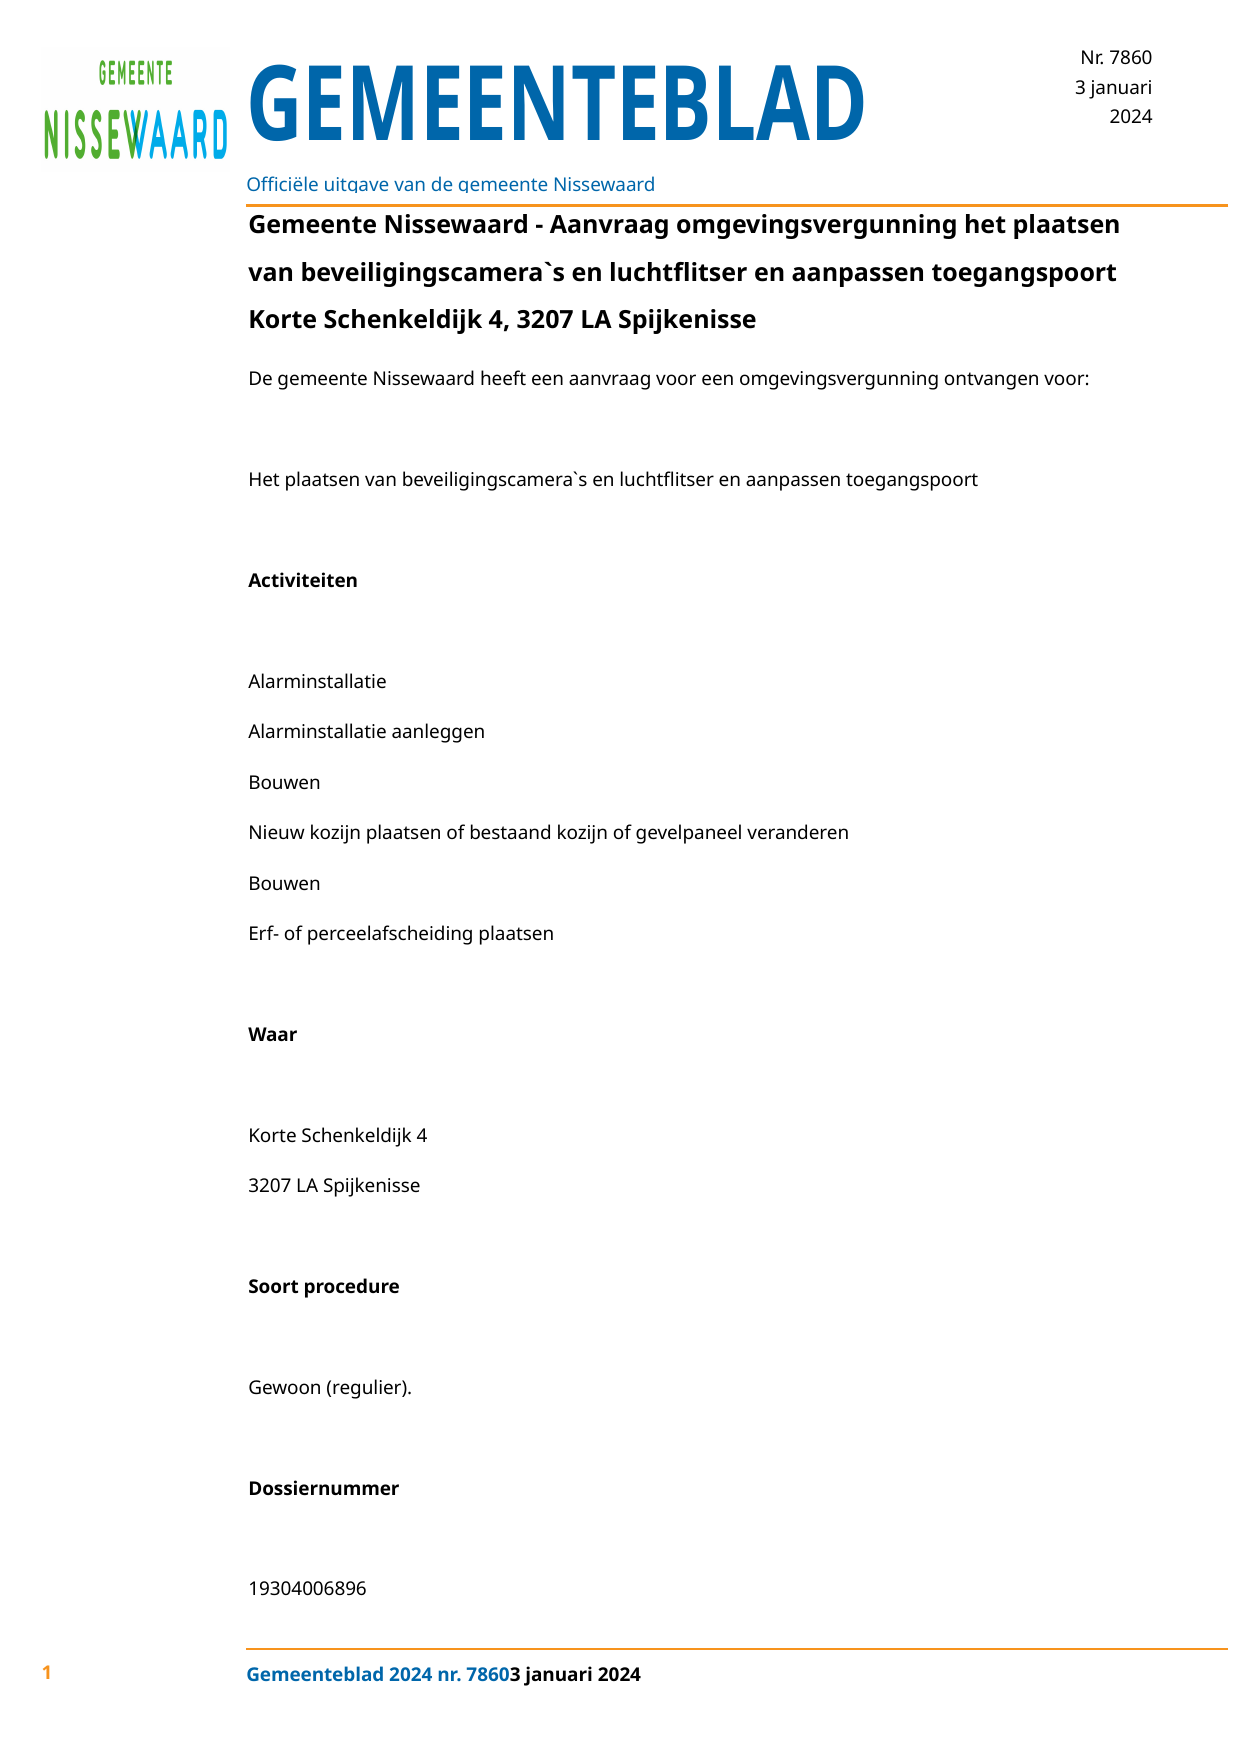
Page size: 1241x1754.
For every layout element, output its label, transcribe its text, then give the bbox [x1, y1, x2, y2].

text Waar [248, 1021, 1152, 1047]
text De gemeente Nissewaard heeft een aanvraag voor een omgevingsvergunning ontvangen voor: [248, 366, 1152, 391]
text Dossiernummer [248, 1475, 1152, 1500]
text Nieuw kozijn plaatsen of bestaand kozijn of gevelpaneel veranderen [248, 819, 1152, 845]
text Het plaatsen van beveiligingscamera`s en luchtflitser en aanpassen toegangspoort [248, 466, 1152, 492]
text 19304006896 [248, 1576, 1152, 1601]
text Bouwen [248, 769, 1152, 794]
text Gewoon (regulier). [248, 1374, 1152, 1399]
text Activiteiten [248, 567, 1152, 593]
text Soort procedure [248, 1273, 1152, 1299]
picture [41, 47, 231, 172]
text Korte Schenkeldijk 4 [248, 1122, 1152, 1147]
text Alarminstallatie [248, 668, 1152, 694]
text Bouwen [248, 870, 1152, 895]
text Alarminstallatie aanleggen [248, 718, 1152, 744]
text Gemeente Nissewaard - Aanvraag omgevingsvergunning het plaatsen van beveiligingscamera`s en luchtflitser en aanpassen toegangspoort Korte Schenkeldijk 4, 3207 LA Spijkenisse [248, 207, 1152, 336]
text Erf- of perceelafscheiding plaatsen [248, 920, 1152, 946]
text 3207 LA Spijkenisse [248, 1172, 1152, 1198]
